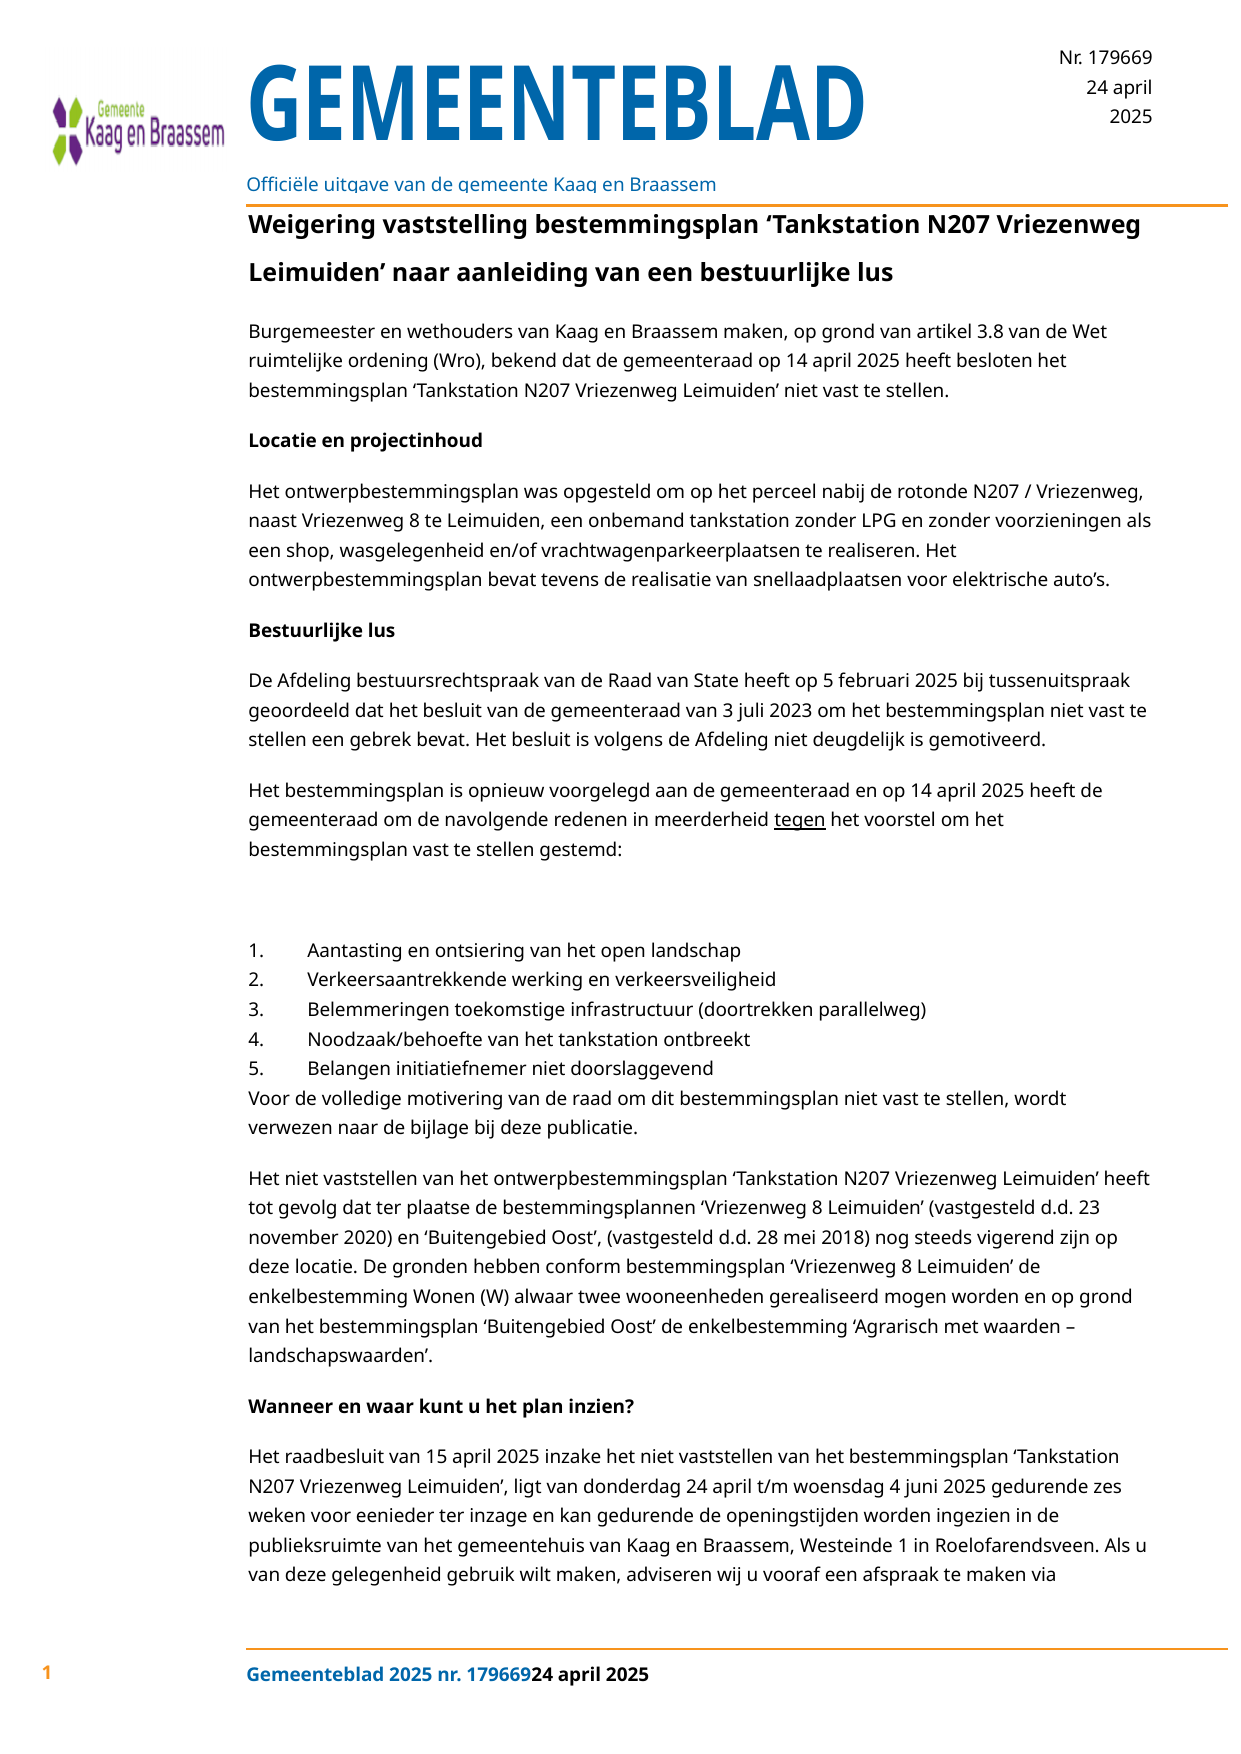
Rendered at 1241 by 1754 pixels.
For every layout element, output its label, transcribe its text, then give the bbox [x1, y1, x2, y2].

text Het bestemmingsplan is opnieuw voorgelegd aan de gemeenteraad en op 14 april 2025 heeft de gemeenteraad om de navolgende redenen in meerderheid tegen het voorstel om het bestemmingsplan vast te stellen gestemd: [248, 777, 1152, 862]
text Locatie en projectinhoud [248, 427, 1152, 453]
text Wanneer en waar kunt u het plan inzien? [248, 1393, 1152, 1419]
text Het ontwerpbestemmingsplan was opgesteld om op het perceel nabij de rotonde N207 / Vriezenweg, naast Vriezenweg 8 te Leimuiden, een onbemand tankstation zonder LPG en zonder voorzieningen als een shop, wasgelegenheid en/of vrachtwagenparkeerplaatsen te realiseren. Het ontwerpbestemmingsplan bevat tevens de realisatie van snellaadplaatsen voor elektrische auto’s. [248, 478, 1152, 592]
list Belemmeringen toekomstige infrastructuur (doortrekken parallelweg) [248, 996, 1152, 1022]
text Bestuurlijke lus [248, 617, 1152, 643]
text Burgemeester en wethouders van Kaag en Braassem maken, op grond van artikel 3.8 van de Wet ruimtelijke ordening (Wro), bekend dat de gemeenteraad op 14 april 2025 heeft besloten het bestemmingsplan ‘Tankstation N207 Vriezenweg Leimuiden’ niet vast te stellen. [248, 318, 1152, 403]
text Het niet vaststellen van het ontwerpbestemmingsplan ‘Tankstation N207 Vriezenweg Leimuiden’ heeft tot gevolg dat ter plaatse de bestemmingsplannen ‘Vriezenweg 8 Leimuiden’ (vastgesteld d.d. 23 november 2020) en ‘Buitengebied Oost’, (vastgesteld d.d. 28 mei 2018) nog steeds vigerend zijn op deze locatie. De gronden hebben conform bestemmingsplan ‘Vriezenweg 8 Leimuiden’ de enkelbestemming Wonen (W) alwaar twee wooneenheden gerealiseerd mogen worden en op grond van het bestemmingsplan ‘Buitengebied Oost’ de enkelbestemming ‘Agrarisch met waarden – landschapswaarden’. [248, 1165, 1152, 1368]
list Verkeersaantrekkende werking en verkeersveiligheid [248, 967, 1152, 992]
text Weigering vaststelling bestemmingsplan ‘Tankstation N207 Vriezenweg Leimuiden’ naar aanleiding van een bestuurlijke lus [248, 207, 1152, 288]
text Voor de volledige motivering van de raad om dit bestemmingsplan niet vast te stellen, wordt verwezen naar de bijlage bij deze publicatie. [248, 1085, 1152, 1140]
list Noodzaak/behoefte van het tankstation ontbreekt [248, 1026, 1152, 1052]
picture [41, 47, 231, 172]
list Aantasting en ontsiering van het open landschap [248, 937, 1152, 963]
text Het raadbesluit van 15 april 2025 inzake het niet vaststellen van het bestemmingsplan ‘Tankstation N207 Vriezenweg Leimuiden’, ligt van donderdag 24 april t/m woensdag 4 juni 2025 gedurende zes weken voor eenieder ter inzage en kan gedurende de openingstijden worden ingezien in de publieksruimte van het gemeentehuis van Kaag en Braassem, Westeinde 1 in Roelofarendsveen. Als u van deze gelegenheid gebruik wilt maken, adviseren wij u vooraf een afspraak te maken via [248, 1443, 1152, 1587]
list Belangen initiatiefnemer niet doorslaggevend [248, 1055, 1152, 1081]
text De Afdeling bestuursrechtspraak van de Raad van State heeft op 5 februari 2025 bij tussenuitspraak geoordeeld dat het besluit van de gemeenteraad van 3 juli 2023 om het bestemmingsplan niet vast te stellen een gebrek bevat. Het besluit is volgens de Afdeling niet deugdelijk is gemotiveerd. [248, 667, 1152, 752]
